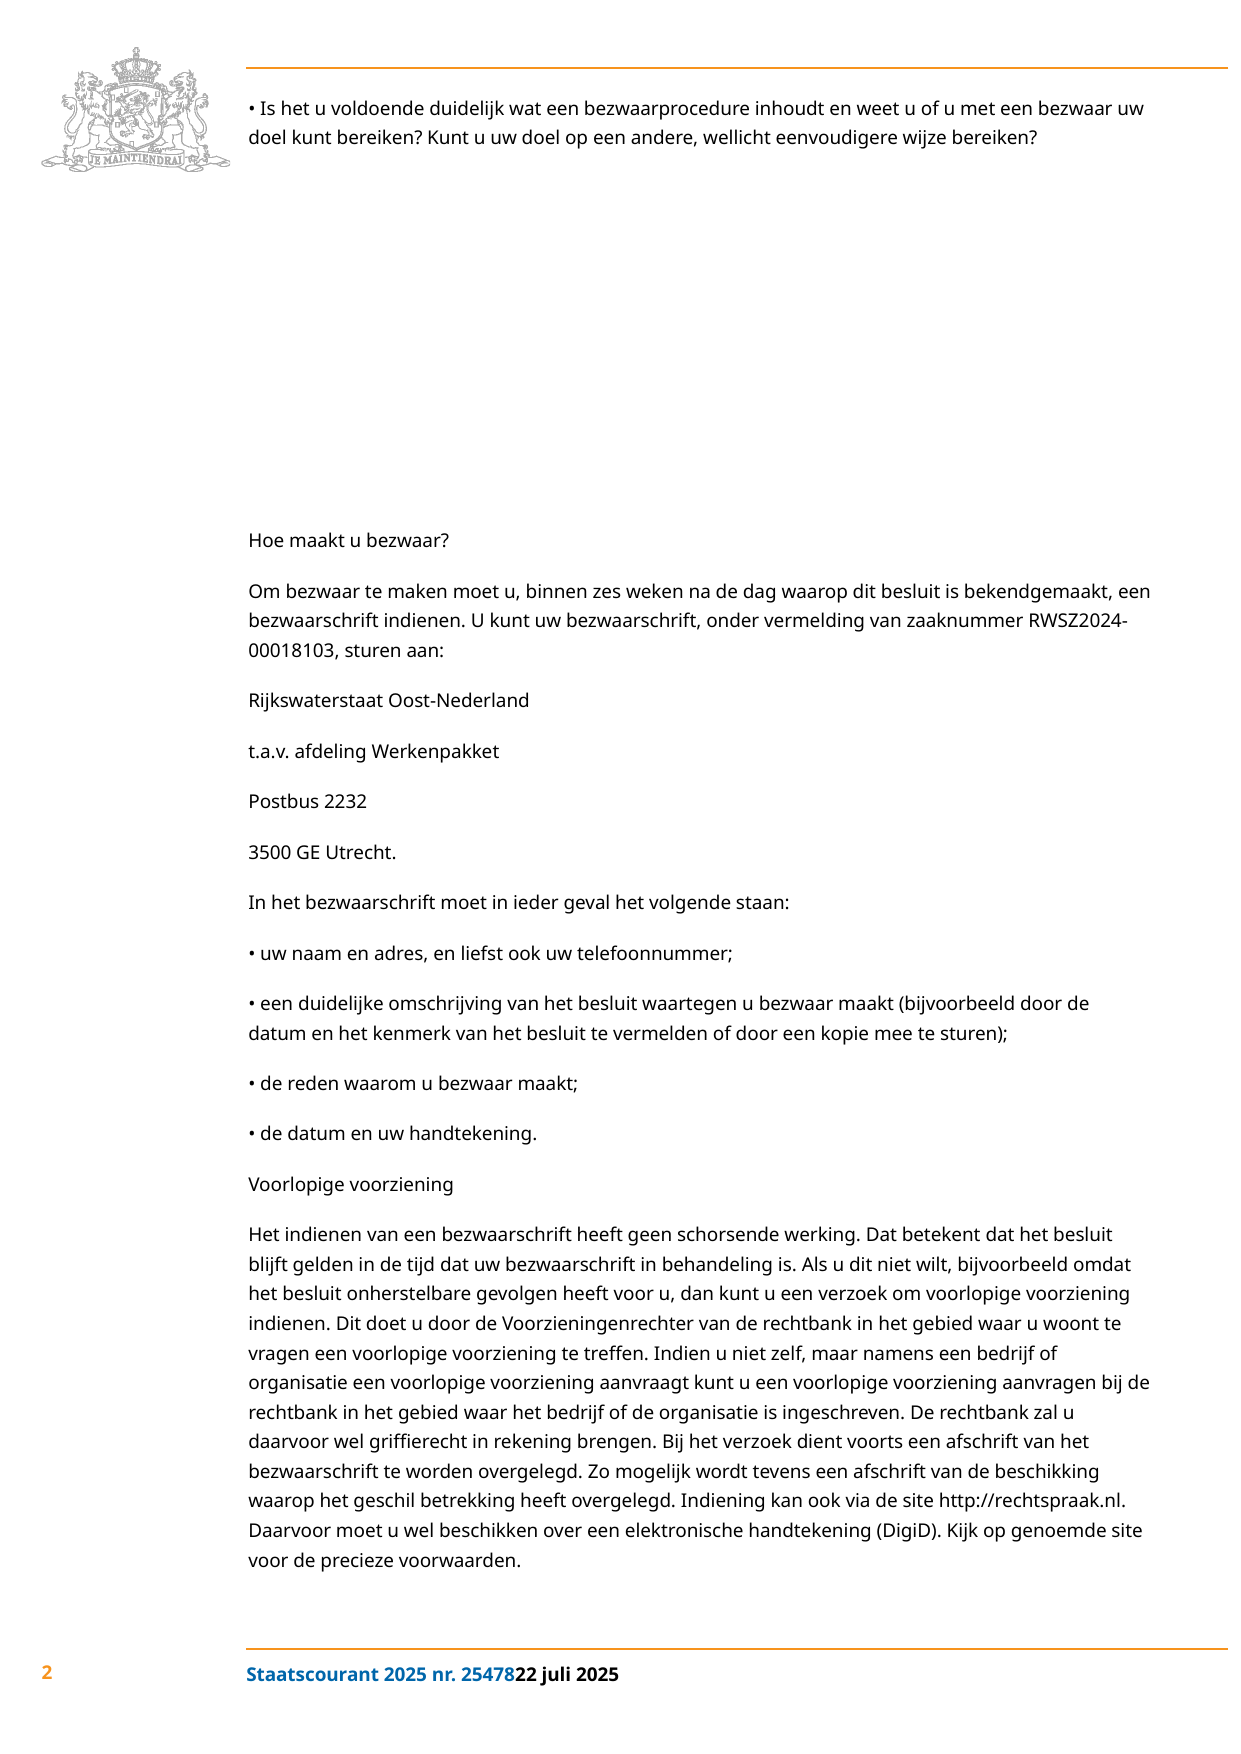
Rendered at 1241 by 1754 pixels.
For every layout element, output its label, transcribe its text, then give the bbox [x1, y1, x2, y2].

text • uw naam en adres, en liefst ook uw telefoonnummer; [248, 940, 1152, 966]
text • Is het u voldoende duidelijk wat een bezwaarprocedure inhoudt en weet u of u met een bezwaar uw doel kunt bereiken? Kunt u uw doel op een andere, wellicht eenvoudigere wijze bereiken? [248, 95, 1152, 150]
text • een duidelijke omschrijving van het besluit waartegen u bezwaar maakt (bijvoorbeeld door de datum en het kenmerk van het besluit te vermelden of door een kopie mee te sturen); [248, 990, 1152, 1046]
text 3500 GE Utrecht. [248, 839, 1152, 865]
text In het bezwaarschrift moet in ieder geval het volgende staan: [248, 889, 1152, 915]
text t.a.v. afdeling Werkenpakket [248, 738, 1152, 764]
text • de datum en uw handtekening. [248, 1121, 1152, 1146]
text • de reden waarom u bezwaar maakt; [248, 1070, 1152, 1096]
text Het indienen van een bezwaarschrift heeft geen schorsende werking. Dat betekent dat het besluit blijft gelden in de tijd dat uw bezwaarschrift in behandeling is. Als u dit niet wilt, bijvoorbeeld omdat het besluit onherstelbare gevolgen heeft voor u, dan kunt u een verzoek om voorlopige voorziening indienen. Dit doet u door de Voorzieningenrechter van de rechtbank in het gebied waar u woont te vragen een voorlopige voorziening te treffen. Indien u niet zelf, maar namens een bedrijf of organisatie een voorlopige voorziening aanvraagt kunt u een voorlopige voorziening aanvragen bij de rechtbank in het gebied waar het bedrijf of de organisatie is ingeschreven. De rechtbank zal u daarvoor wel griffierecht in rekening brengen. Bij het verzoek dient voorts een afschrift van het bezwaarschrift te worden overgelegd. Zo mogelijk wordt tevens een afschrift van de beschikking waarop het geschil betrekking heeft overgelegd. Indiening kan ook via de site http://rechtspraak.nl. Daarvoor moet u wel beschikken over een elektronische handtekening (DigiD). Kijk op genoemde site voor de precieze voorwaarden. [248, 1221, 1152, 1573]
picture [41, 47, 231, 172]
text Rijkswaterstaat Oost-Nederland [248, 688, 1152, 713]
text Om bezwaar te maken moet u, binnen zes weken na de dag waarop dit besluit is bekendgemaakt, een bezwaarschrift indienen. U kunt uw bezwaarschrift, onder vermelding van zaaknummer RWSZ2024-00018103, sturen aan: [248, 578, 1152, 663]
text Postbus 2232 [248, 788, 1152, 814]
text Voorlopige voorziening [248, 1171, 1152, 1197]
text Hoe maakt u bezwaar? [248, 528, 1152, 553]
